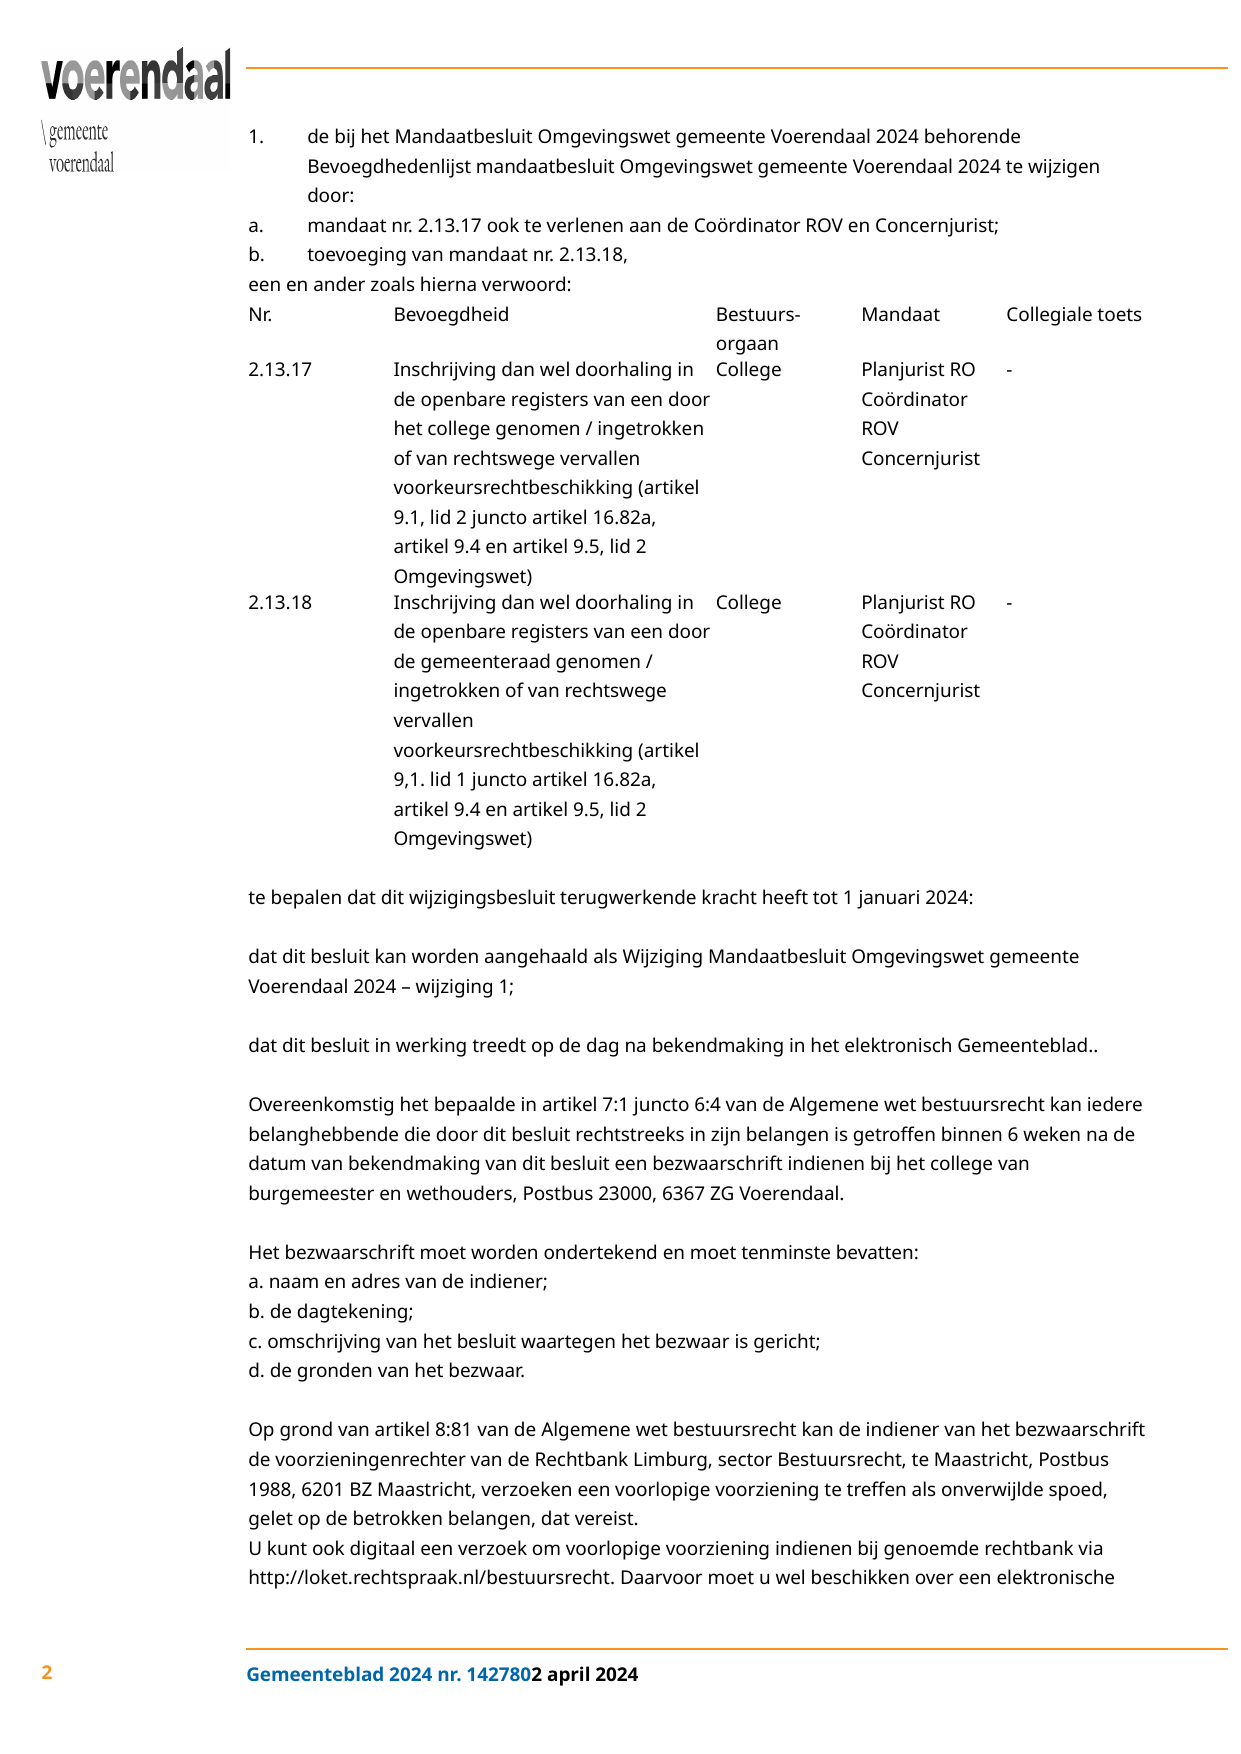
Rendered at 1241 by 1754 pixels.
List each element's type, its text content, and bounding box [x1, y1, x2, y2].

list de bij het Mandaatbesluit Omgevingswet gemeente Voerendaal 2024 behorende Bevoegdhedenlijst mandaatbesluit Omgevingswet gemeente Voerendaal 2024 te wijzigen door: [248, 123, 1152, 208]
table_header Nr. [248, 301, 393, 356]
picture [41, 47, 231, 172]
text een en ander zoals hierna verwoord: [248, 271, 1152, 297]
table_cell Planjurist RO Coördinator ROV Concernjurist [861, 589, 1006, 851]
list mandaat nr. 2.13.17 ook te verlenen aan de Coördinator ROV en Concernjurist; [248, 212, 1152, 238]
text te bepalen dat dit wijzigingsbesluit terugwerkende kracht heeft tot 1 januari 2024: [248, 884, 1152, 910]
table_cell College [716, 589, 861, 851]
text a. naam en adres van de indiener; [248, 1269, 1152, 1294]
table_cell Planjurist RO Coördinator ROV Concernjurist [861, 356, 1006, 589]
table_header Mandaat [861, 301, 1006, 356]
table_cell Inschrijving dan wel doorhaling in de openbare registers van een door de gemeenteraad genomen / ingetrokken of van rechtswege vervallen voorkeursrechtbeschikking (artikel 9,1. lid 1 juncto artikel 16.82a, artikel 9.4 en artikel 9.5, lid 2 Omgevingswet) [393, 589, 716, 851]
text Het bezwaarschrift moet worden ondertekend en moet tenminste bevatten: [248, 1239, 1152, 1265]
text dat dit besluit in werking treedt op de dag na bekendmaking in het elektronisch Gemeenteblad.. [248, 1032, 1152, 1058]
table_header Bevoegdheid [393, 301, 716, 356]
list toevoeging van mandaat nr. 2.13.18, [248, 242, 1152, 267]
text b. de dagtekening; [248, 1298, 1152, 1324]
text dat dit besluit kan worden aangehaald als Wijziging Mandaatbesluit Omgevingswet gemeente Voerendaal 2024 – wijziging 1; [248, 943, 1152, 999]
table_header Bestuurs-orgaan [716, 301, 861, 356]
text c. omschrijving van het besluit waartegen het bezwaar is gericht; [248, 1328, 1152, 1354]
text d. de gronden van het bezwaar. [248, 1357, 1152, 1383]
text Overeenkomstig het bepaalde in artikel 7:1 juncto 6:4 van de Algemene wet bestuursrecht kan iedere belanghebbende die door dit besluit rechtstreeks in zijn belangen is getroffen binnen 6 weken na de datum van bekendmaking van dit besluit een bezwaarschrift indienen bij het college van burgemeester en wethouders, Postbus 23000, 6367 ZG Voerendaal. [248, 1091, 1152, 1206]
table_cell College [716, 356, 861, 589]
text Op grond van artikel 8:81 van de Algemene wet bestuursrecht kan de indiener van het bezwaarschrift de voorzieningenrechter van de Rechtbank Limburg, sector Bestuursrecht, te Maastricht, Postbus 1988, 6201 BZ Maastricht, verzoeken een voorlopige voorziening te treffen als onverwijlde spoed, gelet op de betrokken belangen, dat vereist. [248, 1417, 1152, 1531]
table_cell - [1006, 356, 1152, 589]
table_cell 2.13.18 [248, 589, 393, 851]
text U kunt ook digitaal een verzoek om voorlopige voorziening indienen bij genoemde rechtbank via http://loket.rechtspraak.nl/bestuursrecht. Daarvoor moet u wel beschikken over een elektronische [248, 1535, 1152, 1590]
table_cell 2.13.17 [248, 356, 393, 589]
table_header Collegiale toets [1006, 301, 1152, 356]
table_cell - [1006, 589, 1152, 851]
table_cell Inschrijving dan wel doorhaling in de openbare registers van een door het college genomen / ingetrokken of van rechtswege vervallen voorkeursrechtbeschikking (artikel 9.1, lid 2 juncto artikel 16.82a, artikel 9.4 en artikel 9.5, lid 2 Omgevingswet) [393, 356, 716, 589]
